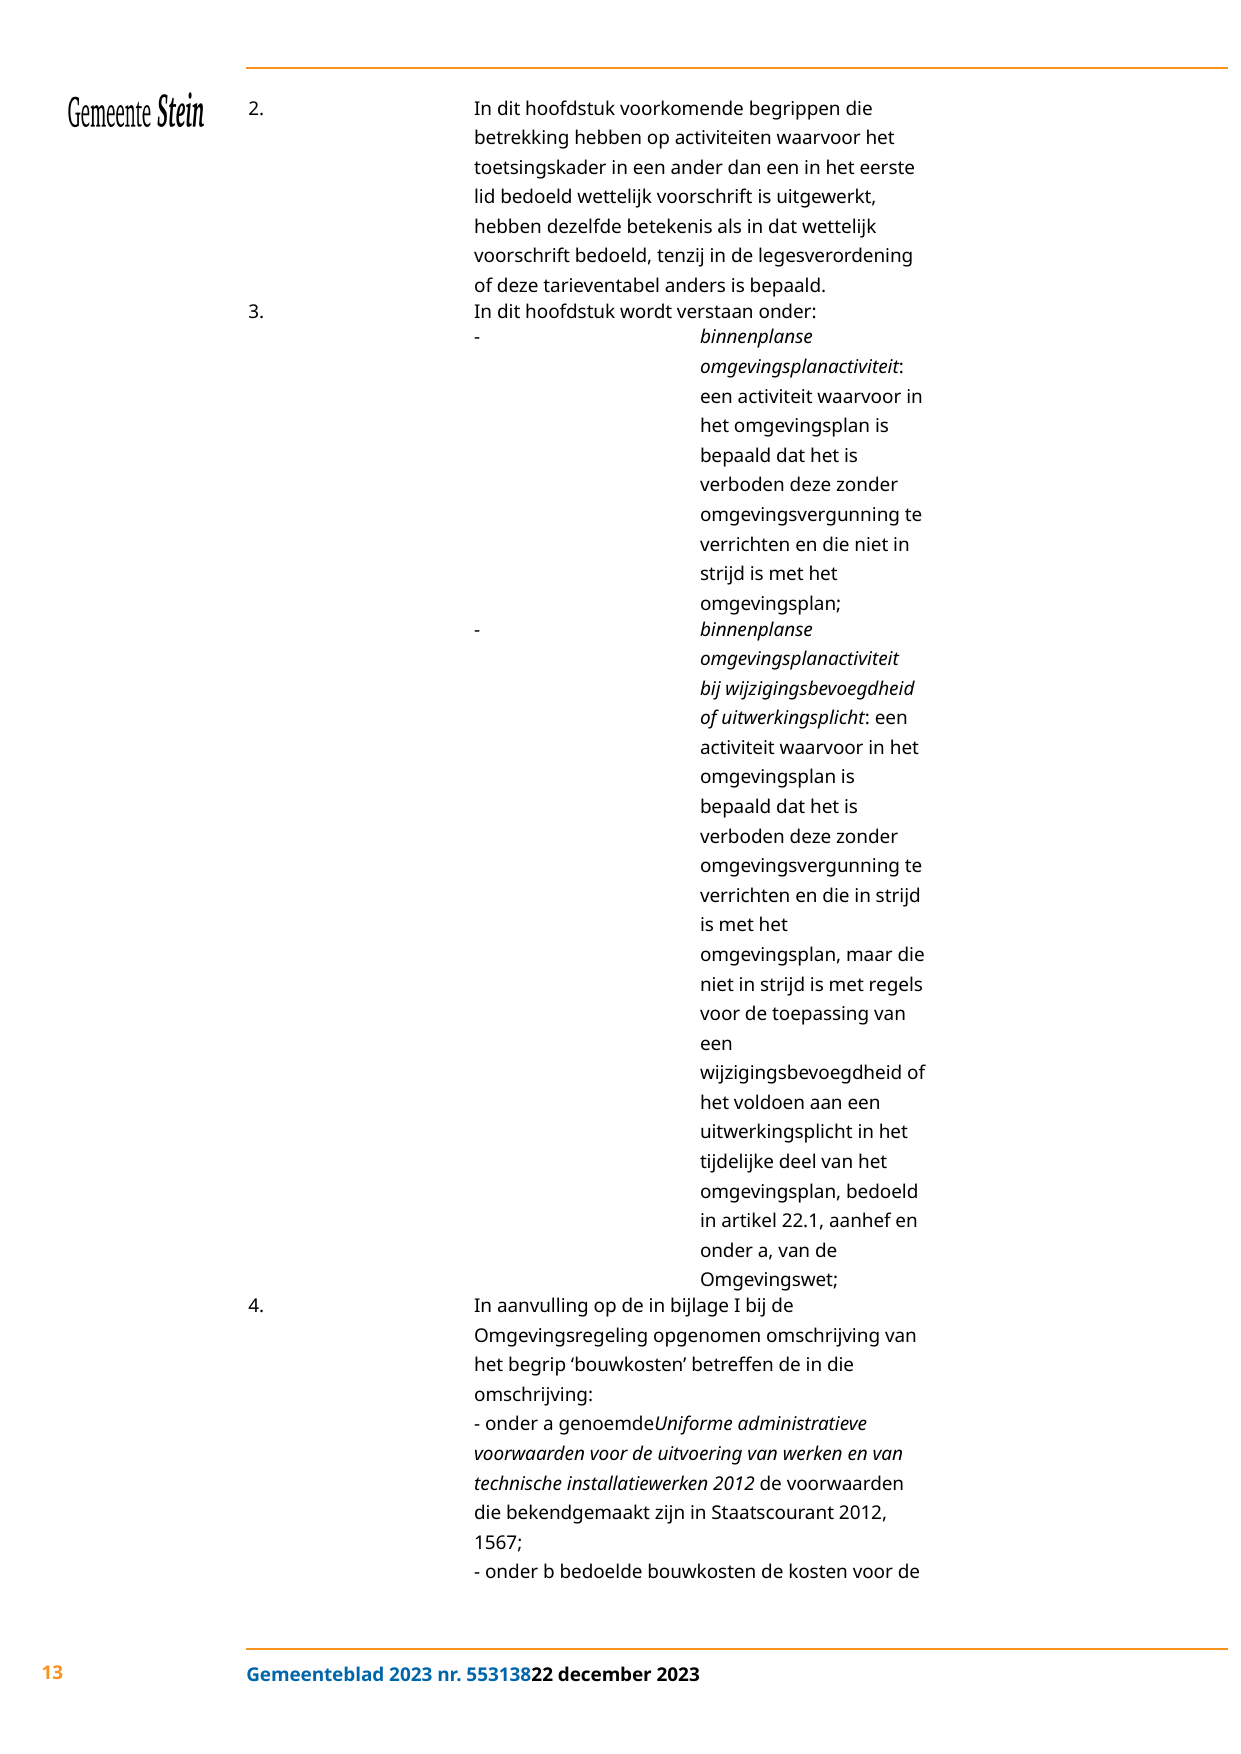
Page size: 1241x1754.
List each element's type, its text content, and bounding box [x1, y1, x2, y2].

table_cell [926, 324, 1152, 616]
table_cell In aanvulling op de in bijlage I bij de Omgevingsregeling opgenomen omschrijving van het begrip ‘bouwkosten’ betreffen de in die omschrijving: - onder a genoemdeUniforme administratieve voorwaarden voor de uitvoering van werken en van technische installatiewerken 2012 de voorwaarden die bekendgemaakt zijn in Staatscourant 2012, 1567; - onder b bedoelde bouwkosten de kosten voor de [474, 1292, 926, 1584]
table_cell [926, 298, 1152, 324]
table_cell - [474, 324, 700, 616]
table_cell binnenplanse omgevingsplanactiviteit bij wijzigingsbevoegdheid of uitwerkingsplicht: een activiteit waarvoor in het omgevingsplan is bepaald dat het is verboden deze zonder omgevingsvergunning te verrichten en die in strijd is met het omgevingsplan, maar die niet in strijd is met regels voor de toepassing van een wijzigingsbevoegdheid of het voldoen aan een uitwerkingsplicht in het tijdelijke deel van het omgevingsplan, bedoeld in artikel 22.1, aanhef en onder a, van de Omgevingswet; [700, 616, 926, 1292]
table_cell [926, 95, 1152, 298]
table_cell 2. [248, 95, 474, 298]
table_cell 4. [248, 1292, 474, 1584]
picture [41, 47, 231, 172]
table_cell 3. [248, 298, 474, 324]
table_cell [926, 1292, 1152, 1584]
table_cell In dit hoofdstuk wordt verstaan onder: [474, 298, 926, 324]
table_cell [248, 616, 474, 1292]
table_cell - [474, 616, 700, 1292]
table_cell [926, 616, 1152, 1292]
table_cell binnenplanse omgevingsplanactiviteit: een activiteit waarvoor in het omgevingsplan is bepaald dat het is verboden deze zonder omgevingsvergunning te verrichten en die niet in strijd is met het omgevingsplan; [700, 324, 926, 616]
table_cell [248, 324, 474, 616]
table_cell In dit hoofdstuk voorkomende begrippen die betrekking hebben op activiteiten waarvoor het toetsingskader in een ander dan een in het eerste lid bedoeld wettelijk voorschrift is uitgewerkt, hebben dezelfde betekenis als in dat wettelijk voorschrift bedoeld, tenzij in de legesverordening of deze tarieventabel anders is bepaald. [474, 95, 926, 298]
